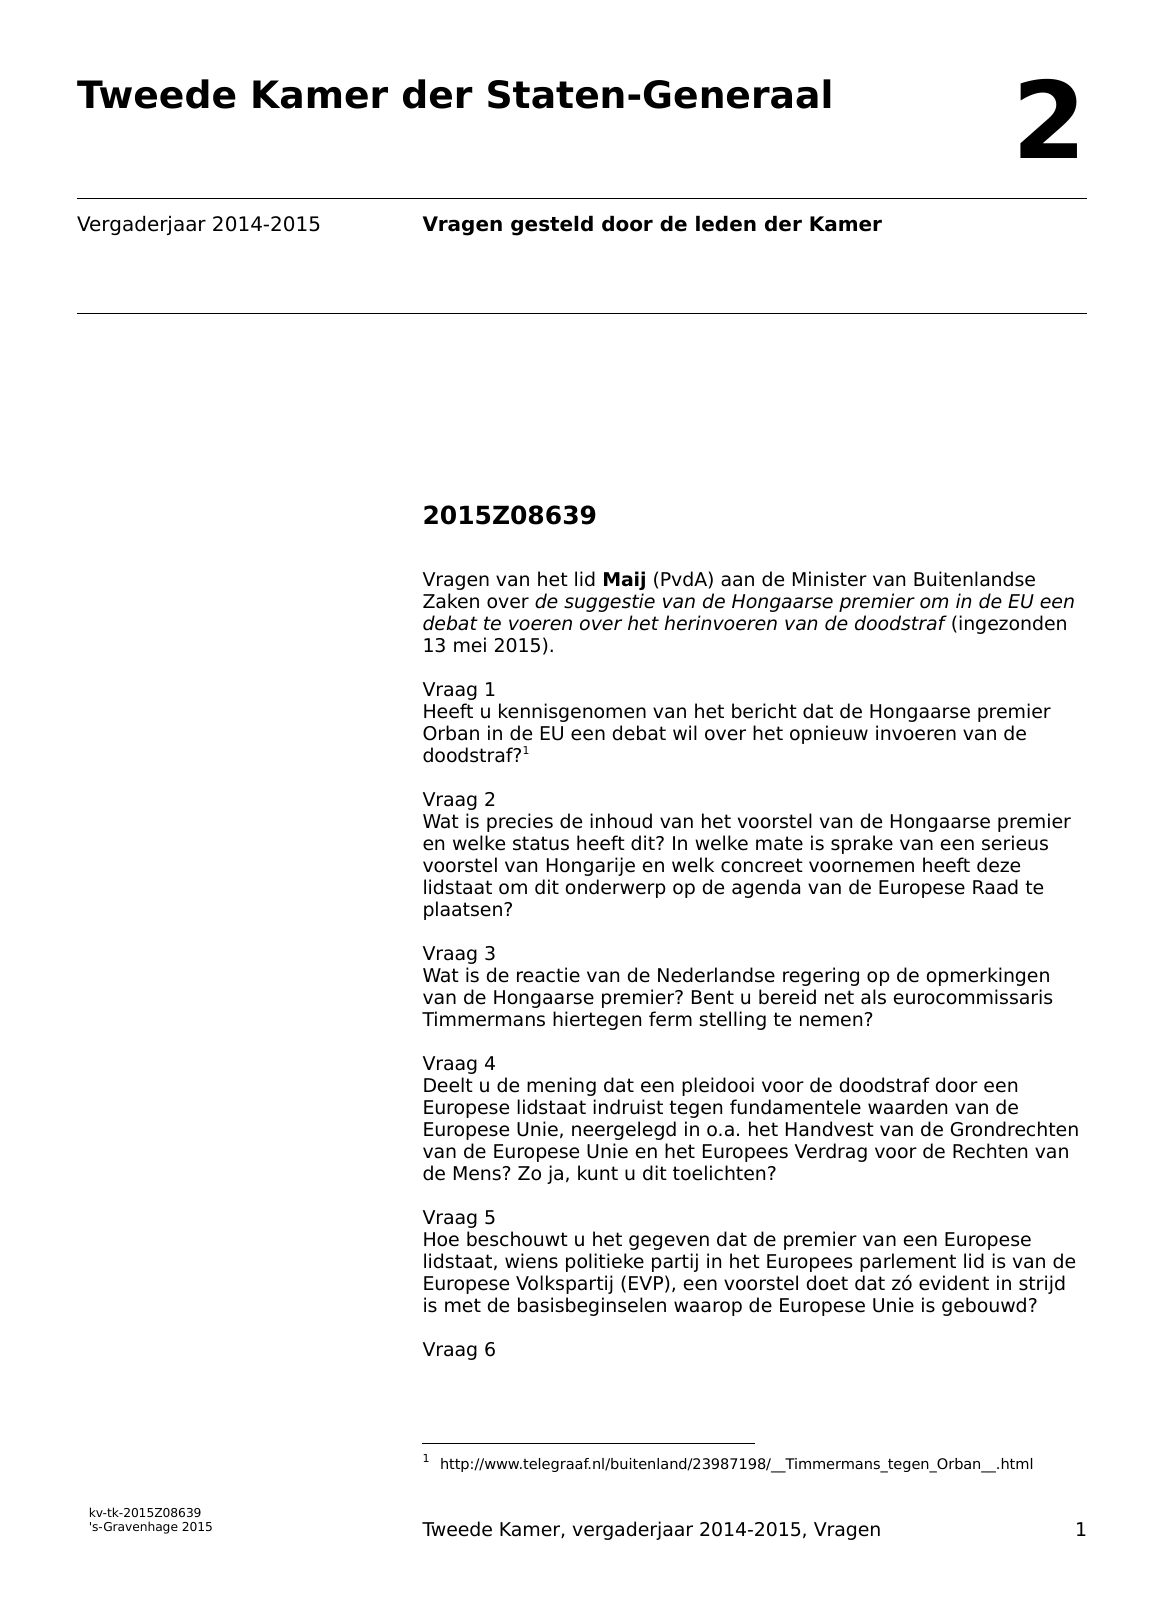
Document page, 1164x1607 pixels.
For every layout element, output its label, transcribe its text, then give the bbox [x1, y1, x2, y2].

text Vraag 6 [422, 1339, 1087, 1361]
text Wat is precies de inhoud van het voorstel van de Hongaarse premier en welke status heeft dit? In welke mate is sprake van een serieus voorstel van Hongarije en welk concreet voornemen heeft deze lidstaat om dit onderwerp op de agenda van de Europese Raad te plaatsen? [422, 811, 1087, 921]
text Vraag 1 [422, 679, 1087, 701]
text kv-tk-2015Z08639 [88, 1506, 323, 1520]
text Vraag 2 [422, 789, 1087, 811]
table_header Tweede Kamer der Staten-Generaal [77, 59, 886, 198]
text 2015Z08639 [422, 501, 1087, 531]
text http://www.telegraaf.nl/buitenland/23987198/__Timmermans_tegen_Orban__.html [422, 1452, 1087, 1474]
text Deelt u de mening dat een pleidooi voor de doodstraf door een Europese lidstaat indruist tegen fundamentele waarden van de Europese Unie, neergelegd in o.a. het Handvest van de Grondrechten van de Europese Unie en het Europees Verdrag voor de Rechten van de Mens? Zo ja, kunt u dit toelichten? [422, 1075, 1087, 1185]
table_cell Vragen gesteld door de leden der Kamer [422, 199, 1087, 313]
text Vraag 4 [422, 1053, 1087, 1075]
table_header 2 [886, 59, 1087, 198]
text Vraag 3 [422, 943, 1087, 965]
text Heeft u kennisgenomen van het bericht dat de Hongaarse premier Orban in de EU een debat wil over het opnieuw invoeren van de doodstraf? [422, 701, 1087, 767]
text Vraag 5 [422, 1207, 1087, 1229]
text Wat is de reactie van de Nederlandse regering op de opmerkingen van de Hongaarse premier? Bent u bereid net als eurocommissaris Timmermans hiertegen ferm stelling te nemen? [422, 965, 1087, 1031]
text 's-Gravenhage 2015 [88, 1520, 323, 1534]
table_cell Vergaderjaar 2014-2015 [77, 199, 422, 313]
text Vragen van het lid Maij (PvdA) aan de Minister van Buitenlandse Zaken over de suggestie van de Hongaarse premier om in de EU een debat te voeren over het herinvoeren van de doodstraf (ingezonden 13 mei 2015). [422, 569, 1087, 657]
text Hoe beschouwt u het gegeven dat de premier van een Europese lidstaat, wiens politieke partij in het Europees parlement lid is van de Europese Volkspartij (EVP), een voorstel doet dat zó evident in strijd is met de basisbeginselen waarop de Europese Unie is gebouwd? [422, 1229, 1087, 1317]
